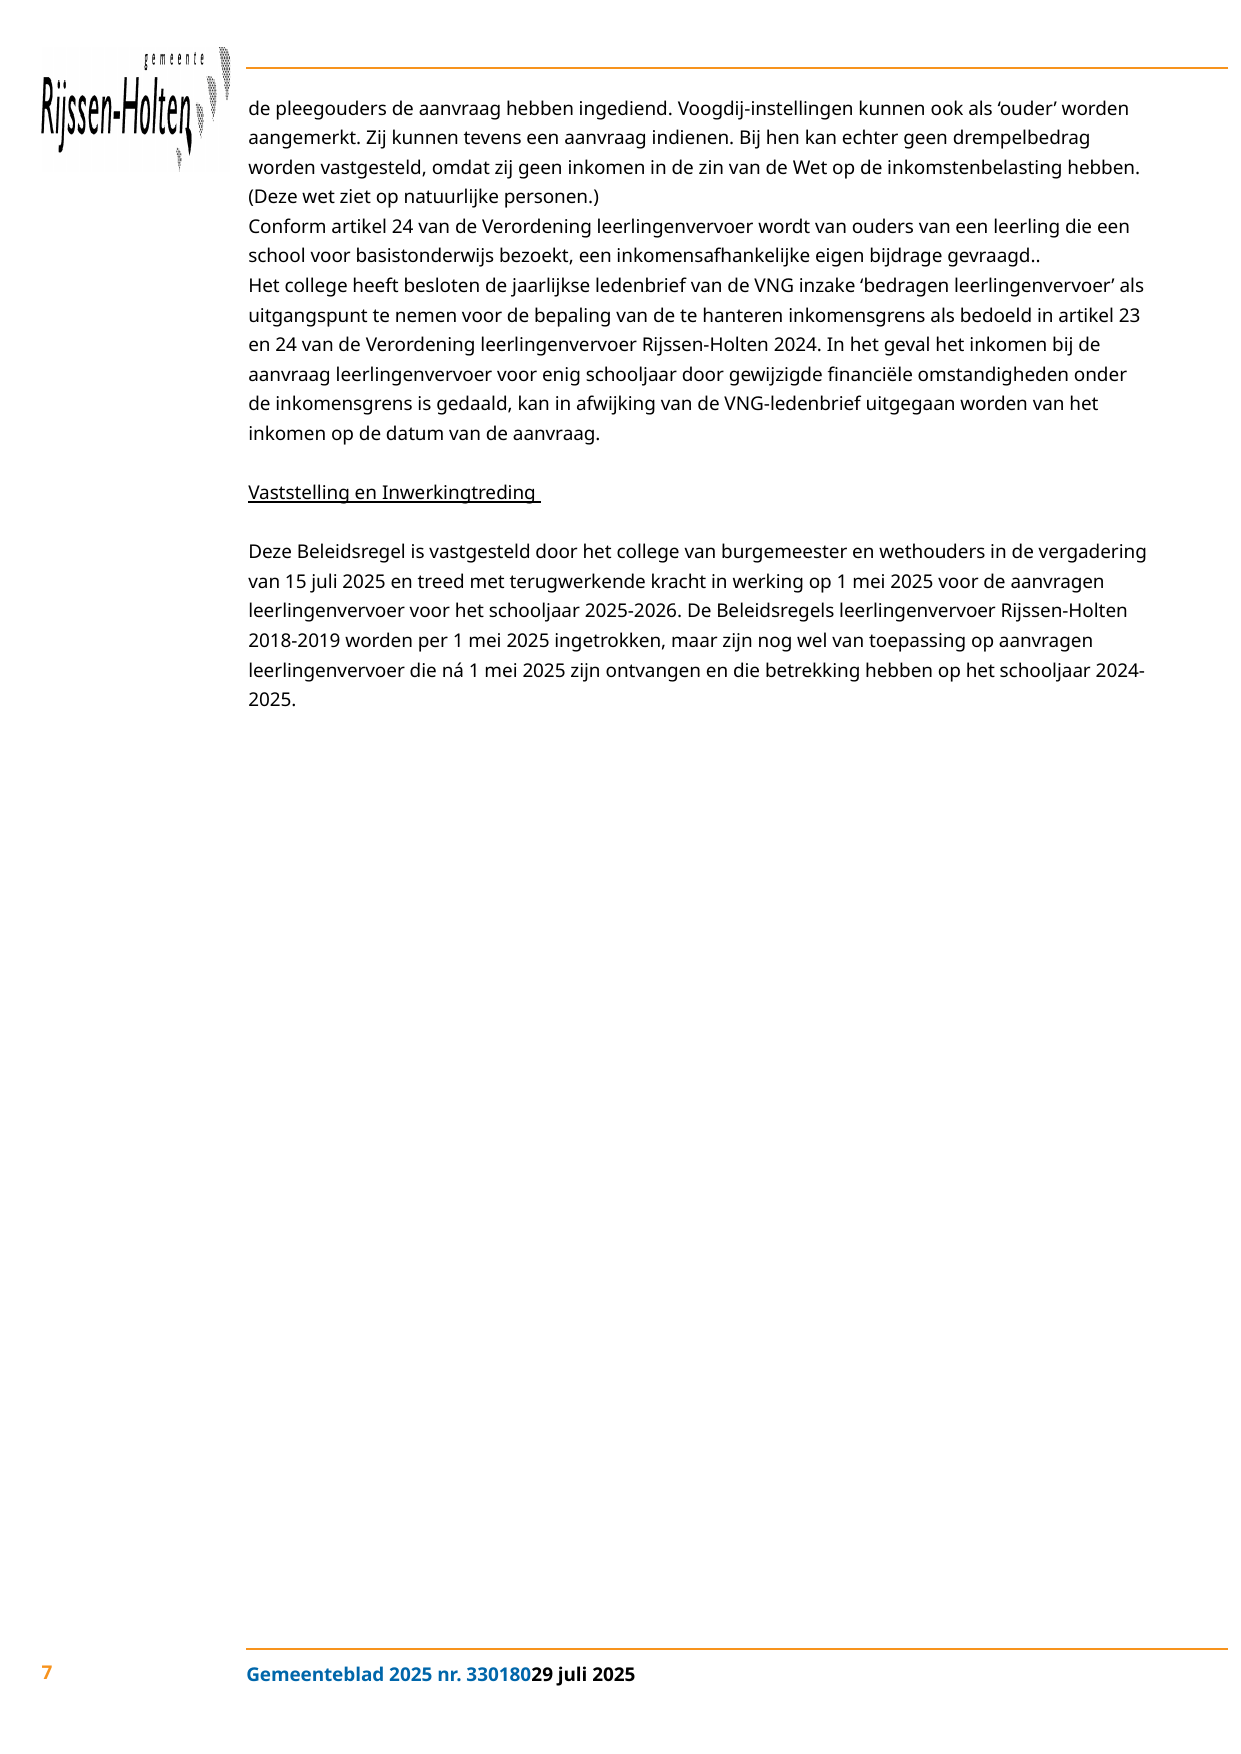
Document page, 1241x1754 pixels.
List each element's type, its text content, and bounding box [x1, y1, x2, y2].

text Vaststelling en Inwerkingtreding [248, 479, 1152, 505]
picture [41, 47, 231, 172]
text Conform artikel 24 van de Verordening leerlingenvervoer wordt van ouders van een leerling die een school voor basistonderwijs bezoekt, een inkomensafhankelijke eigen bijdrage gevraagd.. [248, 213, 1152, 268]
text de pleegouders de aanvraag hebben ingediend. Voogdij-instellingen kunnen ook als ‘ouder’ worden aangemerkt. Zij kunnen tevens een aanvraag indienen. Bij hen kan echter geen drempelbedrag worden vastgesteld, omdat zij geen inkomen in de zin van de Wet op de inkomstenbelasting hebben. (Deze wet ziet op natuurlijke personen.) [248, 95, 1152, 209]
text Deze Beleidsregel is vastgesteld door het college van burgemeester en wethouders in de vergadering van 15 juli 2025 en treed met terugwerkende kracht in werking op 1 mei 2025 voor de aanvragen leerlingenvervoer voor het schooljaar 2025-2026. De Beleidsregels leerlingenvervoer Rijssen-Holten 2018-2019 worden per 1 mei 2025 ingetrokken, maar zijn nog wel van toepassing op aanvragen leerlingenvervoer die ná 1 mei 2025 zijn ontvangen en die betrekking hebben op het schooljaar 2024-2025. [248, 538, 1152, 712]
text Het college heeft besloten de jaarlijkse ledenbrief van de VNG inzake ‘bedragen leerlingenvervoer’ als uitgangspunt te nemen voor de bepaling van de te hanteren inkomensgrens als bedoeld in artikel 23 en 24 van de Verordening leerlingenvervoer Rijssen-Holten 2024. In het geval het inkomen bij de aanvraag leerlingenvervoer voor enig schooljaar door gewijzigde financiële omstandigheden onder de inkomensgrens is gedaald, kan in afwijking van de VNG-ledenbrief uitgegaan worden van het inkomen op de datum van de aanvraag. [248, 272, 1152, 446]
